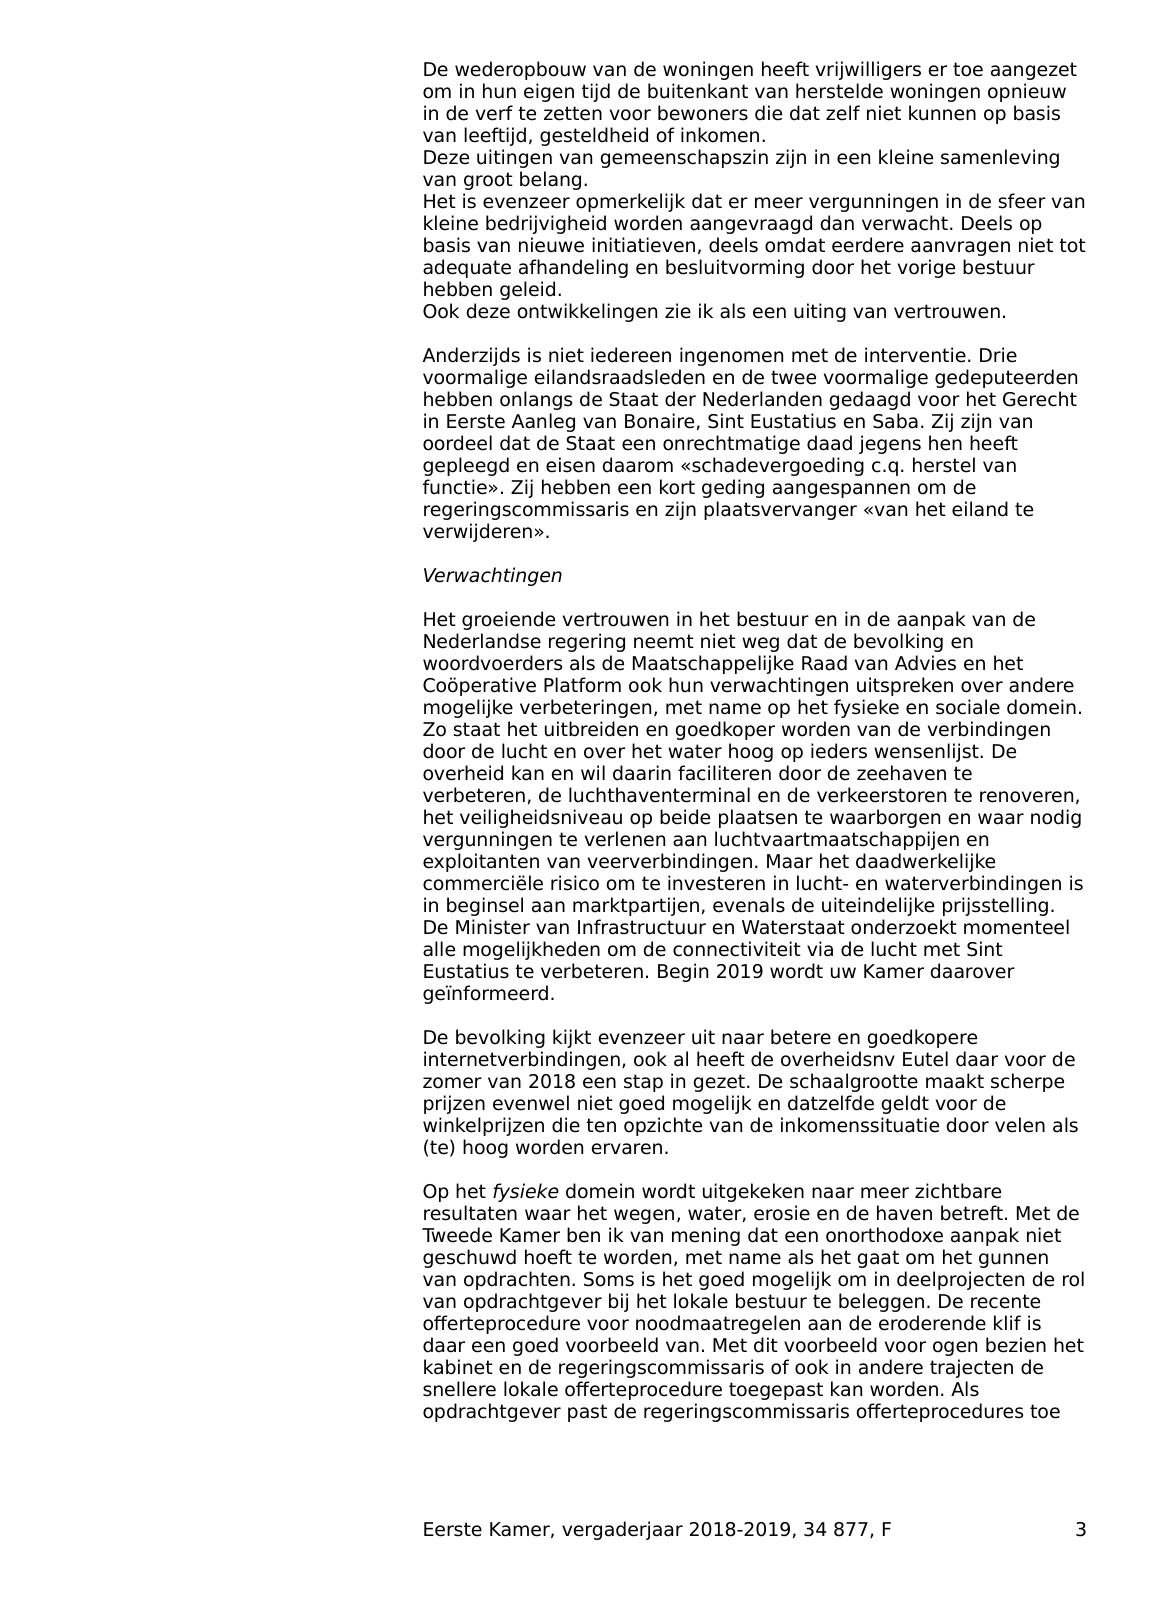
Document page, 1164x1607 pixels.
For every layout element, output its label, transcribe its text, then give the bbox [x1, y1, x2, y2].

text De bevolking kijkt evenzeer uit naar betere en goedkopere internetverbindingen, ook al heeft de overheidsnv Eutel daar voor de zomer van 2018 een stap in gezet. De schaalgrootte maakt scherpe prijzen evenwel niet goed mogelijk en datzelfde geldt voor de winkelprijzen die ten opzichte van de inkomenssituatie door velen als (te) hoog worden ervaren. [422, 1027, 1087, 1159]
text Anderzijds is niet iedereen ingenomen met de interventie. Drie voormalige eilandsraadsleden en de twee voormalige gedeputeerden hebben onlangs de Staat der Nederlanden gedaagd voor het Gerecht in Eerste Aanleg van Bonaire, Sint Eustatius en Saba. Zij zijn van oordeel dat de Staat een onrechtmatige daad jegens hen heeft gepleegd en eisen daarom «schadevergoeding c.q. herstel van functie». Zij hebben een kort geding aangespannen om de regeringscommissaris en zijn plaatsvervanger «van het eiland te verwijderen». [422, 345, 1087, 543]
text Op het fysieke domein wordt uitgekeken naar meer zichtbare resultaten waar het wegen, water, erosie en de haven betreft. Met de Tweede Kamer ben ik van mening dat een onorthodoxe aanpak niet geschuwd hoeft te worden, met name als het gaat om het gunnen van opdrachten. Soms is het goed mogelijk om in deelprojecten de rol van opdrachtgever bij het lokale bestuur te beleggen. De recente offerteprocedure voor noodmaatregelen aan de eroderende klif is daar een goed voorbeeld van. Met dit voorbeeld voor ogen bezien het kabinet en de regeringscommissaris of ook in andere trajecten de snellere lokale offerteprocedure toegepast kan worden. Als opdrachtgever past de regeringscommissaris offerteprocedures toe [422, 1181, 1087, 1423]
text Ook deze ontwikkelingen zie ik als een uiting van vertrouwen. [422, 301, 1087, 323]
text De wederopbouw van de woningen heeft vrijwilligers er toe aangezet om in hun eigen tijd de buitenkant van herstelde woningen opnieuw in de verf te zetten voor bewoners die dat zelf niet kunnen op basis van leeftijd, gesteldheid of inkomen. [422, 59, 1087, 147]
text Het groeiende vertrouwen in het bestuur en in de aanpak van de Nederlandse regering neemt niet weg dat de bevolking en woordvoerders als de Maatschappelijke Raad van Advies en het Coöperative Platform ook hun verwachtingen uitspreken over andere mogelijke verbeteringen, met name op het fysieke en sociale domein. Zo staat het uitbreiden en goedkoper worden van de verbindingen door de lucht en over het water hoog op ieders wensenlijst. De overheid kan en wil daarin faciliteren door de zeehaven te verbeteren, de luchthaventerminal en de verkeerstoren te renoveren, het veiligheidsniveau op beide plaatsen te waarborgen en waar nodig vergunningen te verlenen aan luchtvaartmaatschappijen en exploitanten van veerverbindingen. Maar het daadwerkelijke commerciële risico om te investeren in lucht- en waterverbindingen is in beginsel aan marktpartijen, evenals de uiteindelijke prijsstelling. De Minister van Infrastructuur en Waterstaat onderzoekt momenteel alle mogelijkheden om de connectiviteit via de lucht met Sint Eustatius te verbeteren. Begin 2019 wordt uw Kamer daarover geïnformeerd. [422, 609, 1087, 1005]
text Het is evenzeer opmerkelijk dat er meer vergunningen in de sfeer van kleine bedrijvigheid worden aangevraagd dan verwacht. Deels op basis van nieuwe initiatieven, deels omdat eerdere aanvragen niet tot adequate afhandeling en besluitvorming door het vorige bestuur hebben geleid. [422, 191, 1087, 301]
subtitle Verwachtingen [422, 565, 1087, 587]
text Deze uitingen van gemeenschapszin zijn in een kleine samenleving van groot belang. [422, 147, 1087, 191]
